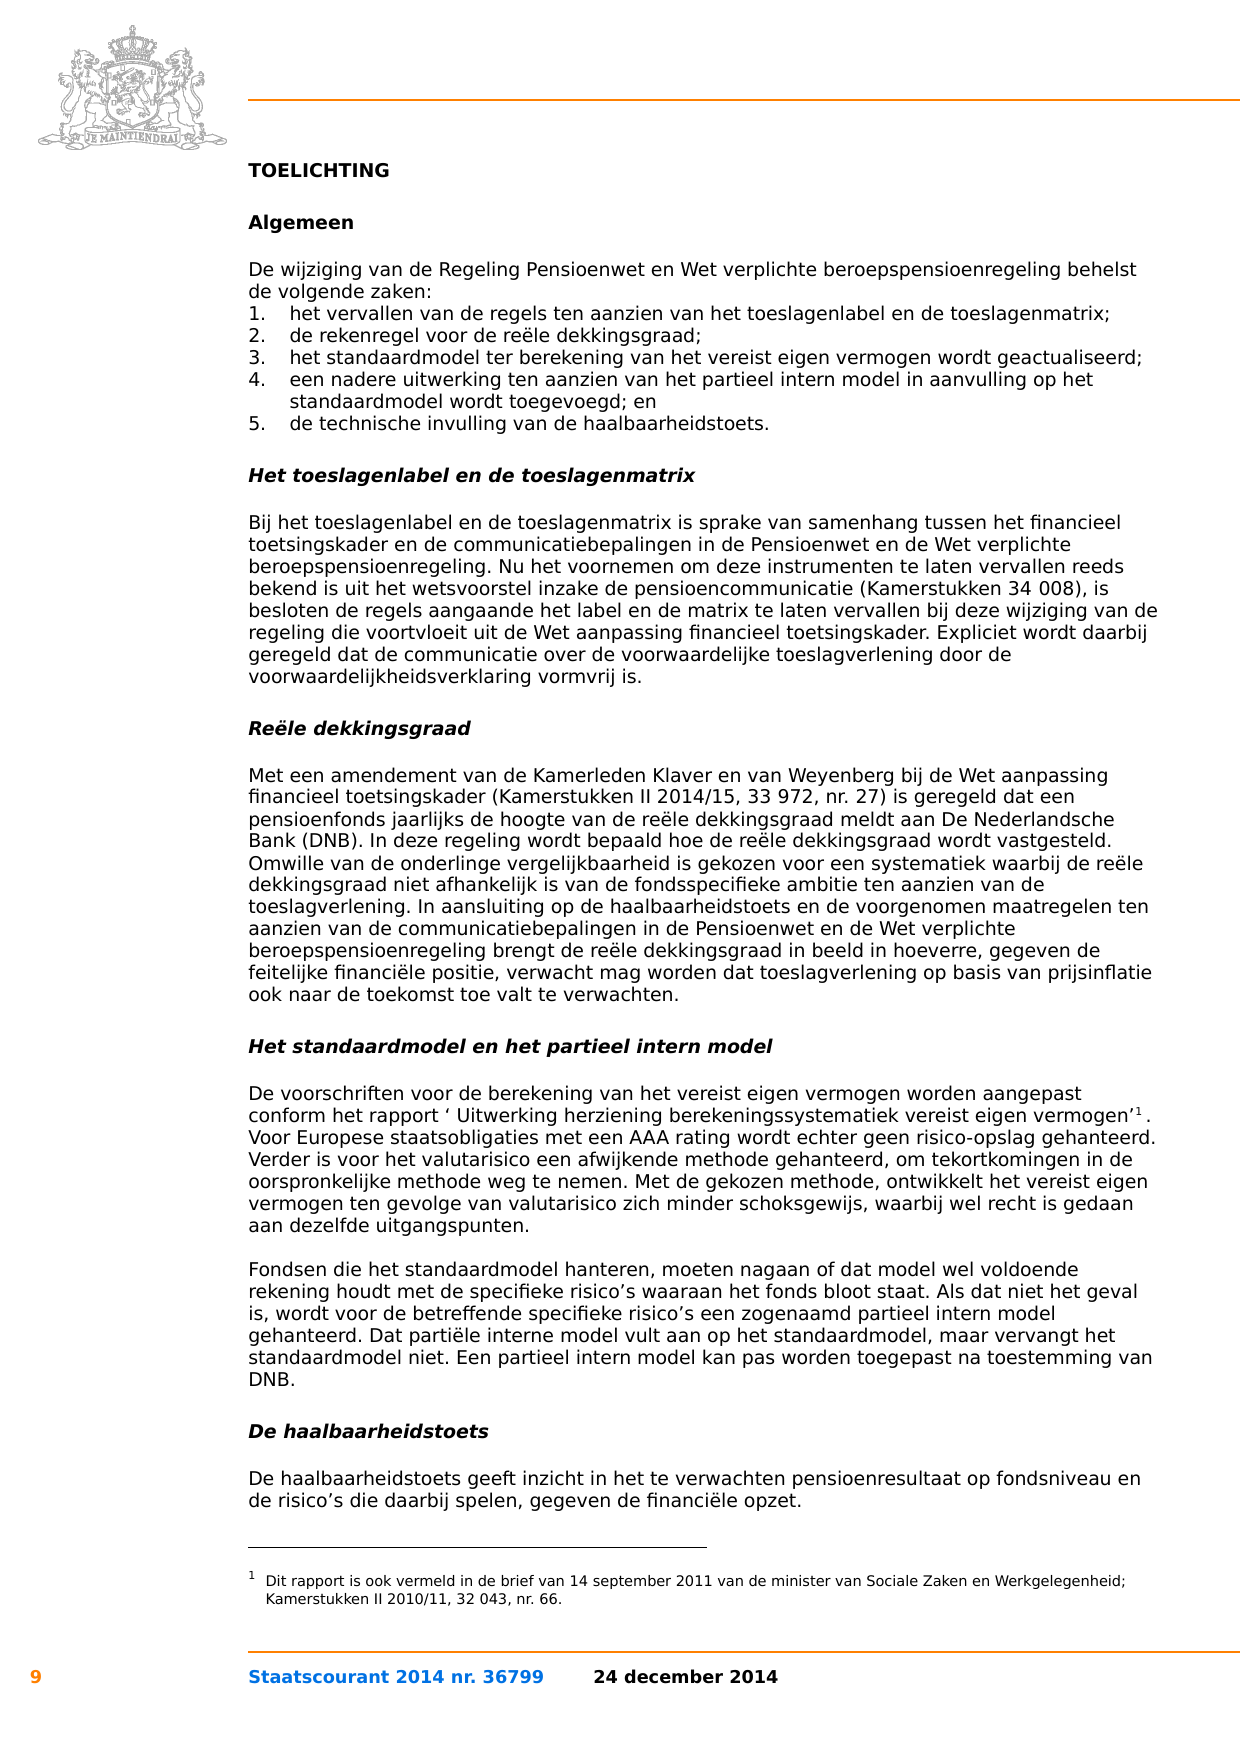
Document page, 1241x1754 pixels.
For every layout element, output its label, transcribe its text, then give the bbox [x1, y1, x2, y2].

text 2. de rekenregel voor de reële dekkingsgraad; [248, 325, 1163, 347]
subtitle TOELICHTING [248, 160, 1163, 182]
text Fondsen die het standaardmodel hanteren, moeten nagaan of dat model wel voldoende rekening houdt met de specifieke risico’s waaraan het fonds bloot staat. Als dat niet het geval is, wordt voor de betreffende specifieke risico’s een zogenaamd partieel intern model gehanteerd. Dat partiële interne model vult aan op het standaardmodel, maar vervangt het standaardmodel niet. Een partieel intern model kan pas worden toegepast na toestemming van DNB. [248, 1259, 1163, 1391]
text Met een amendement van de Kamerleden Klaver en van Weyenberg bij de Wet aanpassing financieel toetsingskader (Kamerstukken II 2014/15, 33 972, nr. 27) is geregeld dat een pensioenfonds jaarlijks de hoogte van de reële dekkingsgraad meldt aan De Nederlandsche Bank (DNB). In deze regeling wordt bepaald hoe de reële dekkingsgraad wordt vastgesteld. Omwille van de onderlinge vergelijkbaarheid is gekozen voor een systematiek waarbij de reële dekkingsgraad niet afhankelijk is van de fondsspecifieke ambitie ten aanzien van de toeslagverlening. In aansluiting op de haalbaarheidstoets en de voorgenomen maatregelen ten aanzien van de communicatiebepalingen in de Pensioenwet en de Wet verplichte beroepspensioenregeling brengt de reële dekkingsgraad in beeld in hoeverre, gegeven de feitelijke financiële positie, verwacht mag worden dat toeslagverlening op basis van prijsinflatie ook naar de toekomst toe valt te verwachten. [248, 764, 1163, 1006]
text De wijziging van de Regeling Pensioenwet en Wet verplichte beroepspensioenregeling behelst de volgende zaken: [248, 259, 1163, 303]
text 4. een nadere uitwerking ten aanzien van het partieel intern model in aanvulling op het standaardmodel wordt toegevoegd; en [248, 369, 1163, 413]
text De haalbaarheidstoets geeft inzicht in het te verwachten pensioenresultaat op fondsniveau en de risico’s die daarbij spelen, gegeven de financiële opzet. [248, 1468, 1163, 1512]
subtitle Het toeslagenlabel en de toeslagenmatrix [248, 465, 1163, 487]
subtitle Reële dekkingsgraad [248, 717, 1163, 739]
text 3. het standaardmodel ter berekening van het vereist eigen vermogen wordt geactualiseerd; [248, 347, 1163, 369]
text Bij het toeslagenlabel en de toeslagenmatrix is sprake van samenhang tussen het financieel toetsingskader en de communicatiebepalingen in de Pensioenwet en de Wet verplichte beroepspensioenregeling. Nu het voornemen om deze instrumenten te laten vervallen reeds bekend is uit het wetsvoorstel inzake de pensioencommunicatie (Kamerstukken 34 008), is besloten de regels aangaande het label en de matrix te laten vervallen bij deze wijziging van de regeling die voortvloeit uit de Wet aanpassing financieel toetsingskader. Expliciet wordt daarbij geregeld dat de communicatie over de voorwaardelijke toeslagverlening door de voorwaardelijkheidsverklaring vormvrij is. [248, 512, 1163, 687]
subtitle Het standaardmodel en het partieel intern model [248, 1036, 1163, 1058]
subtitle De haalbaarheidstoets [248, 1421, 1163, 1443]
text 1. het vervallen van de regels ten aanzien van het toeslagenlabel en de toeslagenmatrix; [248, 303, 1163, 325]
picture [38, 25, 227, 150]
text De voorschriften voor de berekening van het vereist eigen vermogen worden aangepast conform het rapport ‘ Uitwerking herziening berekeningssystematiek vereist eigen vermogen’. Voor Europese staatsobligaties met een AAA rating wordt echter geen risico-opslag gehanteerd. Verder is voor het valutarisico een afwijkende methode gehanteerd, om tekortkomingen in de oorspronkelijke methode weg te nemen. Met de gekozen methode, ontwikkelt het vereist eigen vermogen ten gevolge van valutarisico zich minder schoksgewijs, waarbij wel recht is gedaan aan dezelfde uitgangspunten. [248, 1083, 1163, 1237]
text Dit rapport is ook vermeld in de brief van 14 september 2011 van de minister van Sociale Zaken en Werkgelegenheid; Kamerstukken II 2010/11, 32 043, nr. 66. [248, 1569, 1163, 1608]
text 5. de technische invulling van de haalbaarheidstoets. [248, 413, 1163, 435]
subtitle Algemeen [248, 212, 1163, 234]
